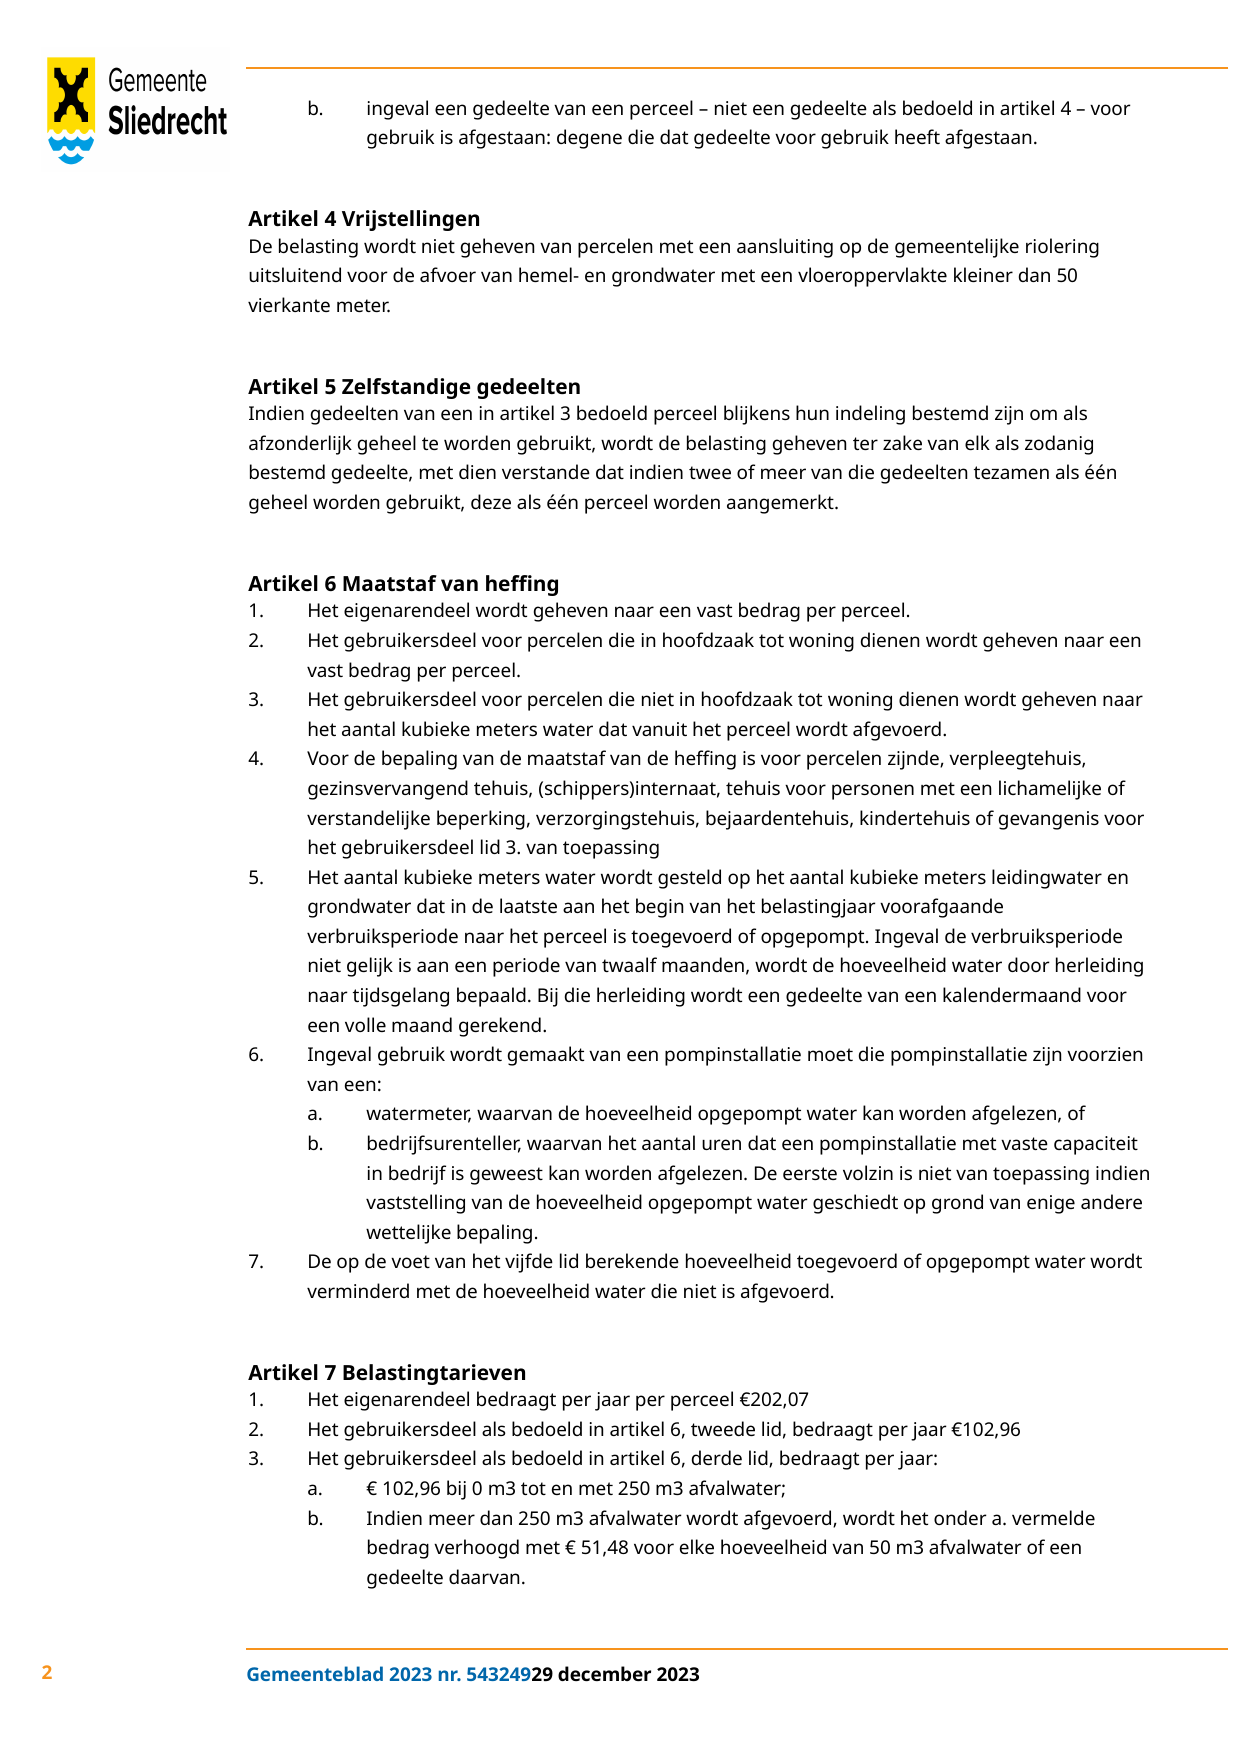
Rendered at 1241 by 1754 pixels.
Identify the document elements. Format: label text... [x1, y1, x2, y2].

text De belasting wordt niet geheven van percelen met een aansluiting op de gemeentelijke riolering uitsluitend voor de afvoer van hemel- en grondwater met een vloeroppervlakte kleiner dan 50 vierkante meter. [248, 233, 1152, 318]
list Het gebruikersdeel als bedoeld in artikel 6, tweede lid, bedraagt per jaar €102,96 [248, 1416, 1152, 1442]
list Voor de bepaling van de maatstaf van de heffing is voor percelen zijnde, verpleegtehuis, gezinsvervangend tehuis, (schippers)internaat, tehuis voor personen met een lichamelijke of verstandelijke beperking, verzorgingstehuis, bejaardentehuis, kindertehuis of gevangenis voor het gebruikersdeel lid 3. van toepassing [248, 746, 1152, 860]
text Artikel 5 Zelfstandige gedeelten [248, 372, 1152, 400]
text Artikel 6 Maatstaf van heffing [248, 569, 1152, 598]
list € 102,96 bij 0 m3 tot en met 250 m3 afvalwater; [307, 1475, 1152, 1501]
text Artikel 4 Vrijstellingen [248, 204, 1152, 233]
picture [41, 47, 231, 172]
list watermeter, waarvan de hoeveelheid opgepompt water kan worden afgelezen, of [307, 1101, 1152, 1126]
list Het eigenarendeel wordt geheven naar een vast bedrag per perceel. [248, 598, 1152, 623]
list Indien meer dan 250 m3 afvalwater wordt afgevoerd, wordt het onder a. vermelde bedrag verhoogd met € 51,48 voor elke hoeveelheid van 50 m3 afvalwater of een gedeelte daarvan. [307, 1505, 1152, 1590]
list De op de voet van het vijfde lid berekende hoeveelheid toegevoerd of opgepompt water wordt verminderd met de hoeveelheid water die niet is afgevoerd. [248, 1248, 1152, 1304]
text Indien gedeelten van een in artikel 3 bedoeld perceel blijkens hun indeling bestemd zijn om als afzonderlijk geheel te worden gebruikt, wordt de belasting geheven ter zake van elk als zodanig bestemd gedeelte, met dien verstande dat indien twee of meer van die gedeelten tezamen als één geheel worden gebruikt, deze als één perceel worden aangemerkt. [248, 400, 1152, 515]
list Het aantal kubieke meters water wordt gesteld op het aantal kubieke meters leidingwater en grondwater dat in de laatste aan het begin van het belastingjaar voorafgaande verbruiksperiode naar het perceel is toegevoerd of opgepompt. Ingeval de verbruiksperiode niet gelijk is aan een periode van twaalf maanden, wordt de hoeveelheid water door herleiding naar tijdsgelang bepaald. Bij die herleiding wordt een gedeelte van een kalendermaand voor een volle maand gerekend. [248, 864, 1152, 1037]
text Artikel 7 Belastingtarieven [248, 1358, 1152, 1386]
list Het gebruikersdeel als bedoeld in artikel 6, derde lid, bedraagt per jaar: [248, 1446, 1152, 1471]
list ingeval een gedeelte van een perceel – niet een gedeelte als bedoeld in artikel 4 – voor gebruik is afgestaan: degene die dat gedeelte voor gebruik heeft afgestaan. [307, 95, 1152, 150]
list Het eigenarendeel bedraagt per jaar per perceel €202,07 [248, 1386, 1152, 1412]
list Het gebruikersdeel voor percelen die niet in hoofdzaak tot woning dienen wordt geheven naar het aantal kubieke meters water dat vanuit het perceel wordt afgevoerd. [248, 686, 1152, 742]
list Het gebruikersdeel voor percelen die in hoofdzaak tot woning dienen wordt geheven naar een vast bedrag per perceel. [248, 627, 1152, 682]
list bedrijfsurenteller, waarvan het aantal uren dat een pompinstallatie met vaste capaciteit in bedrijf is geweest kan worden afgelezen. De eerste volzin is niet van toepassing indien vaststelling van de hoeveelheid opgepompt water geschiedt op grond van enige andere wettelijke bepaling. [307, 1130, 1152, 1244]
list Ingeval gebruik wordt gemaakt van een pompinstallatie moet die pompinstallatie zijn voorzien van een: [248, 1041, 1152, 1097]
